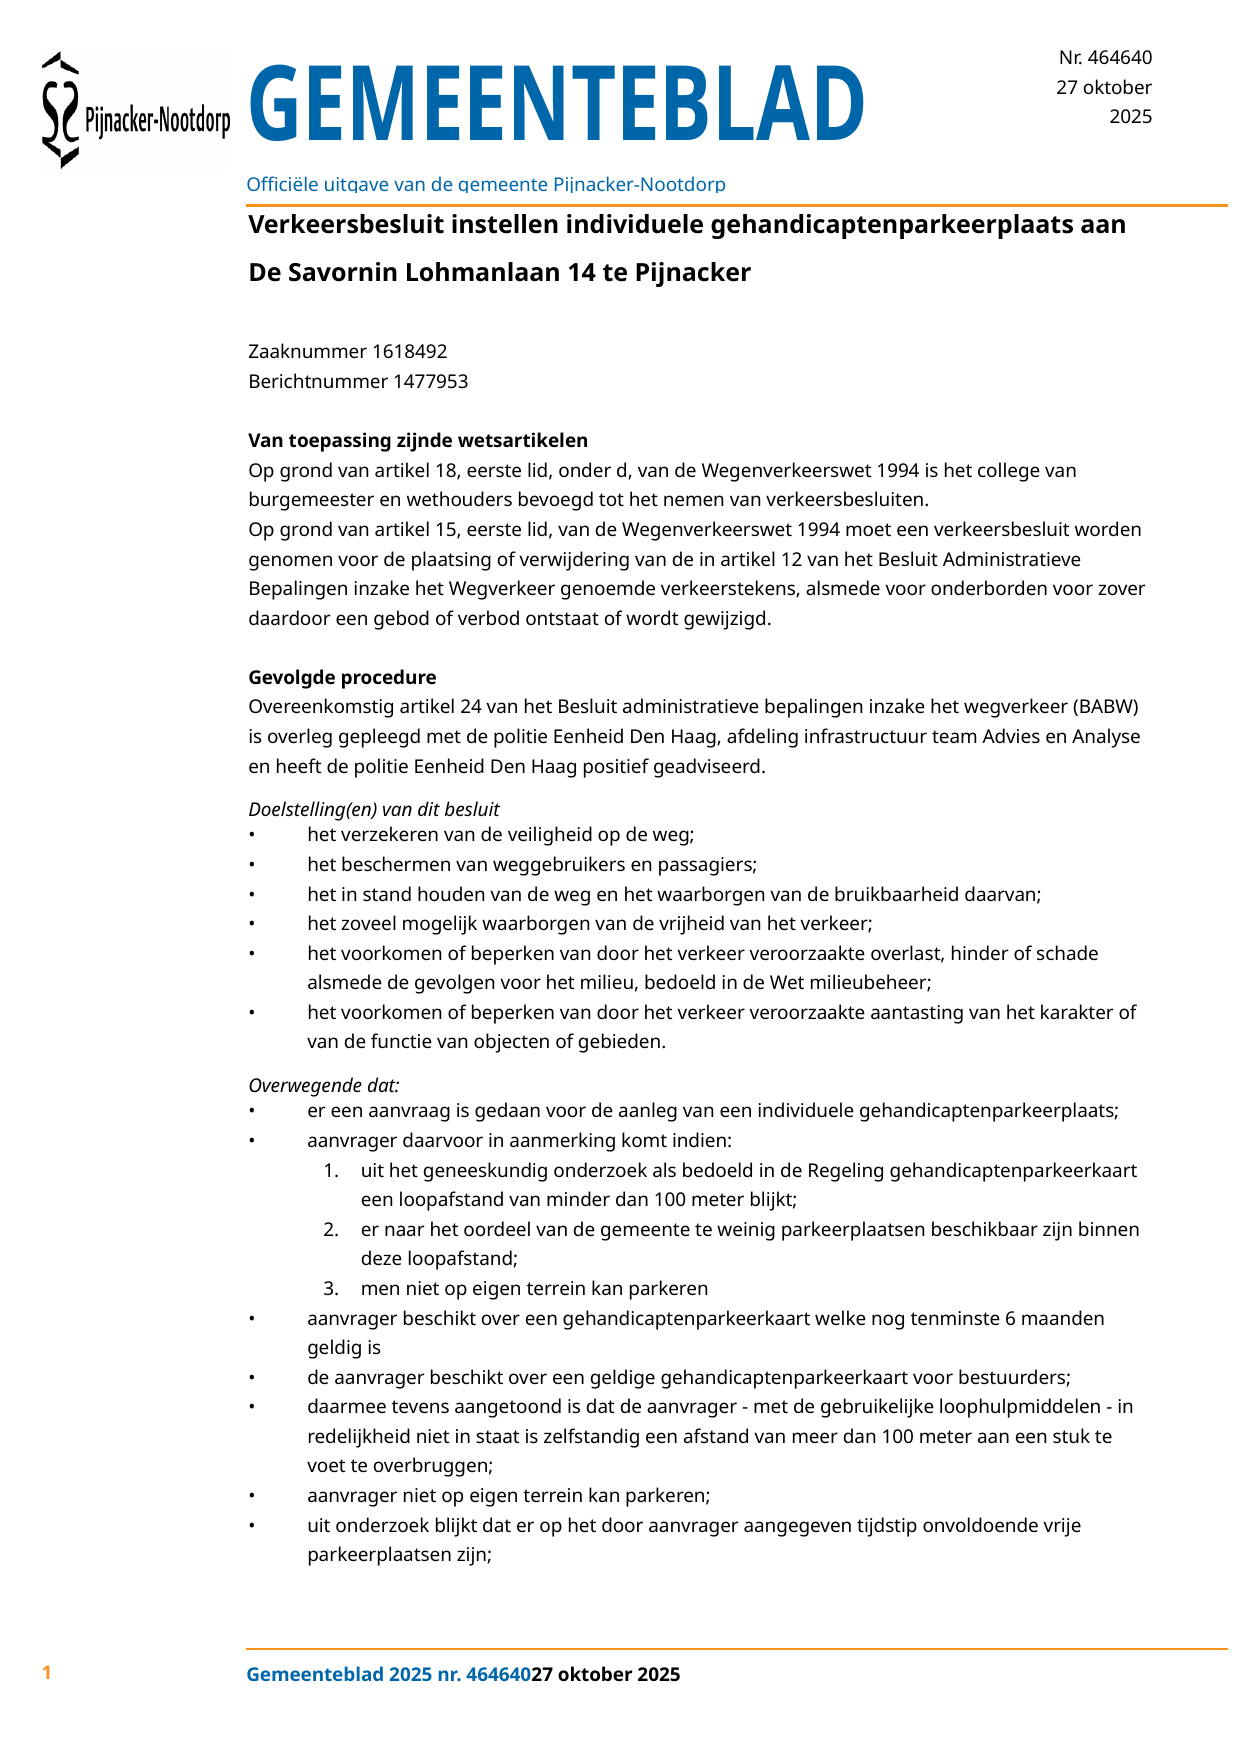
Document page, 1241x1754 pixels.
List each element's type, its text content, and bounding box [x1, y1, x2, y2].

picture [41, 47, 231, 172]
text Van toepassing zijnde wetsartikelen [248, 427, 1152, 453]
text Op grond van artikel 18, eerste lid, onder d, van de Wegenverkeerswet 1994 is het college van burgemeester en wethouders bevoegd tot het nemen van verkeersbesluiten. [248, 457, 1152, 512]
text Doelstelling(en) van dit besluit [248, 796, 1152, 822]
list het voorkomen of beperken van door het verkeer veroorzaakte aantasting van het karakter of van de functie van objecten of gebieden. [248, 999, 1152, 1054]
list het voorkomen of beperken van door het verkeer veroorzaakte overlast, hinder of schade alsmede de gevolgen voor het milieu, bedoeld in de Wet milieubeheer; [248, 940, 1152, 995]
list aanvrager beschikt over een gehandicaptenparkeerkaart welke nog tenminste 6 maanden geldig is [248, 1305, 1152, 1360]
list er een aanvraag is gedaan voor de aanleg van een individuele gehandicaptenparkeerplaats; [248, 1098, 1152, 1123]
text Op grond van artikel 15, eerste lid, van de Wegenverkeerswet 1994 moet een verkeersbesluit worden genomen voor de plaatsing of verwijdering van de in artikel 12 van het Besluit Administratieve Bepalingen inzake het Wegverkeer genoemde verkeerstekens, alsmede voor onderborden voor zover daardoor een gebod of verbod ontstaat of wordt gewijzigd. [248, 516, 1152, 631]
list uit het geneeskundig onderzoek als bedoeld in de Regeling gehandicaptenparkeerkaart een loopafstand van minder dan 100 meter blijkt; [323, 1157, 1152, 1212]
text Overeenkomstig artikel 24 van het Besluit administratieve bepalingen inzake het wegverkeer (BABW) is overleg gepleegd met de politie Eenheid Den Haag, afdeling infrastructuur team Advies en Analyse en heeft de politie Eenheid Den Haag positief geadviseerd. [248, 694, 1152, 778]
text Verkeersbesluit instellen individuele gehandicaptenparkeerplaats aan De Savornin Lohmanlaan 14 te Pijnacker [248, 207, 1152, 288]
list uit onderzoek blijkt dat er op het door aanvrager aangegeven tijdstip onvoldoende vrije parkeerplaatsen zijn; [248, 1512, 1152, 1567]
list het zoveel mogelijk waarborgen van de vrijheid van het verkeer; [248, 910, 1152, 936]
list het beschermen van weggebruikers en passagiers; [248, 851, 1152, 877]
list aanvrager niet op eigen terrein kan parkeren; [248, 1482, 1152, 1508]
text Gevolgde procedure [248, 664, 1152, 690]
list het in stand houden van de weg en het waarborgen van de bruikbaarheid daarvan; [248, 881, 1152, 907]
list de aanvrager beschikt over een geldige gehandicaptenparkeerkaart voor bestuurders; [248, 1364, 1152, 1389]
text Zaaknummer 1618492 [248, 339, 1152, 364]
list er naar het oordeel van de gemeente te weinig parkeerplaatsen beschikbaar zijn binnen deze loopafstand; [323, 1216, 1152, 1271]
text Berichtnummer 1477953 [248, 368, 1152, 394]
text Overwegende dat: [248, 1072, 1152, 1098]
list aanvrager daarvoor in aanmerking komt indien: [248, 1127, 1152, 1153]
list daarmee tevens aangetoond is dat de aanvrager - met de gebruikelijke loophulpmiddelen - in redelijkheid niet in staat is zelfstandig een afstand van meer dan 100 meter aan een stuk te voet te overbruggen; [248, 1393, 1152, 1478]
list het verzekeren van de veiligheid op de weg; [248, 822, 1152, 847]
list men niet op eigen terrein kan parkeren [323, 1275, 1152, 1301]
